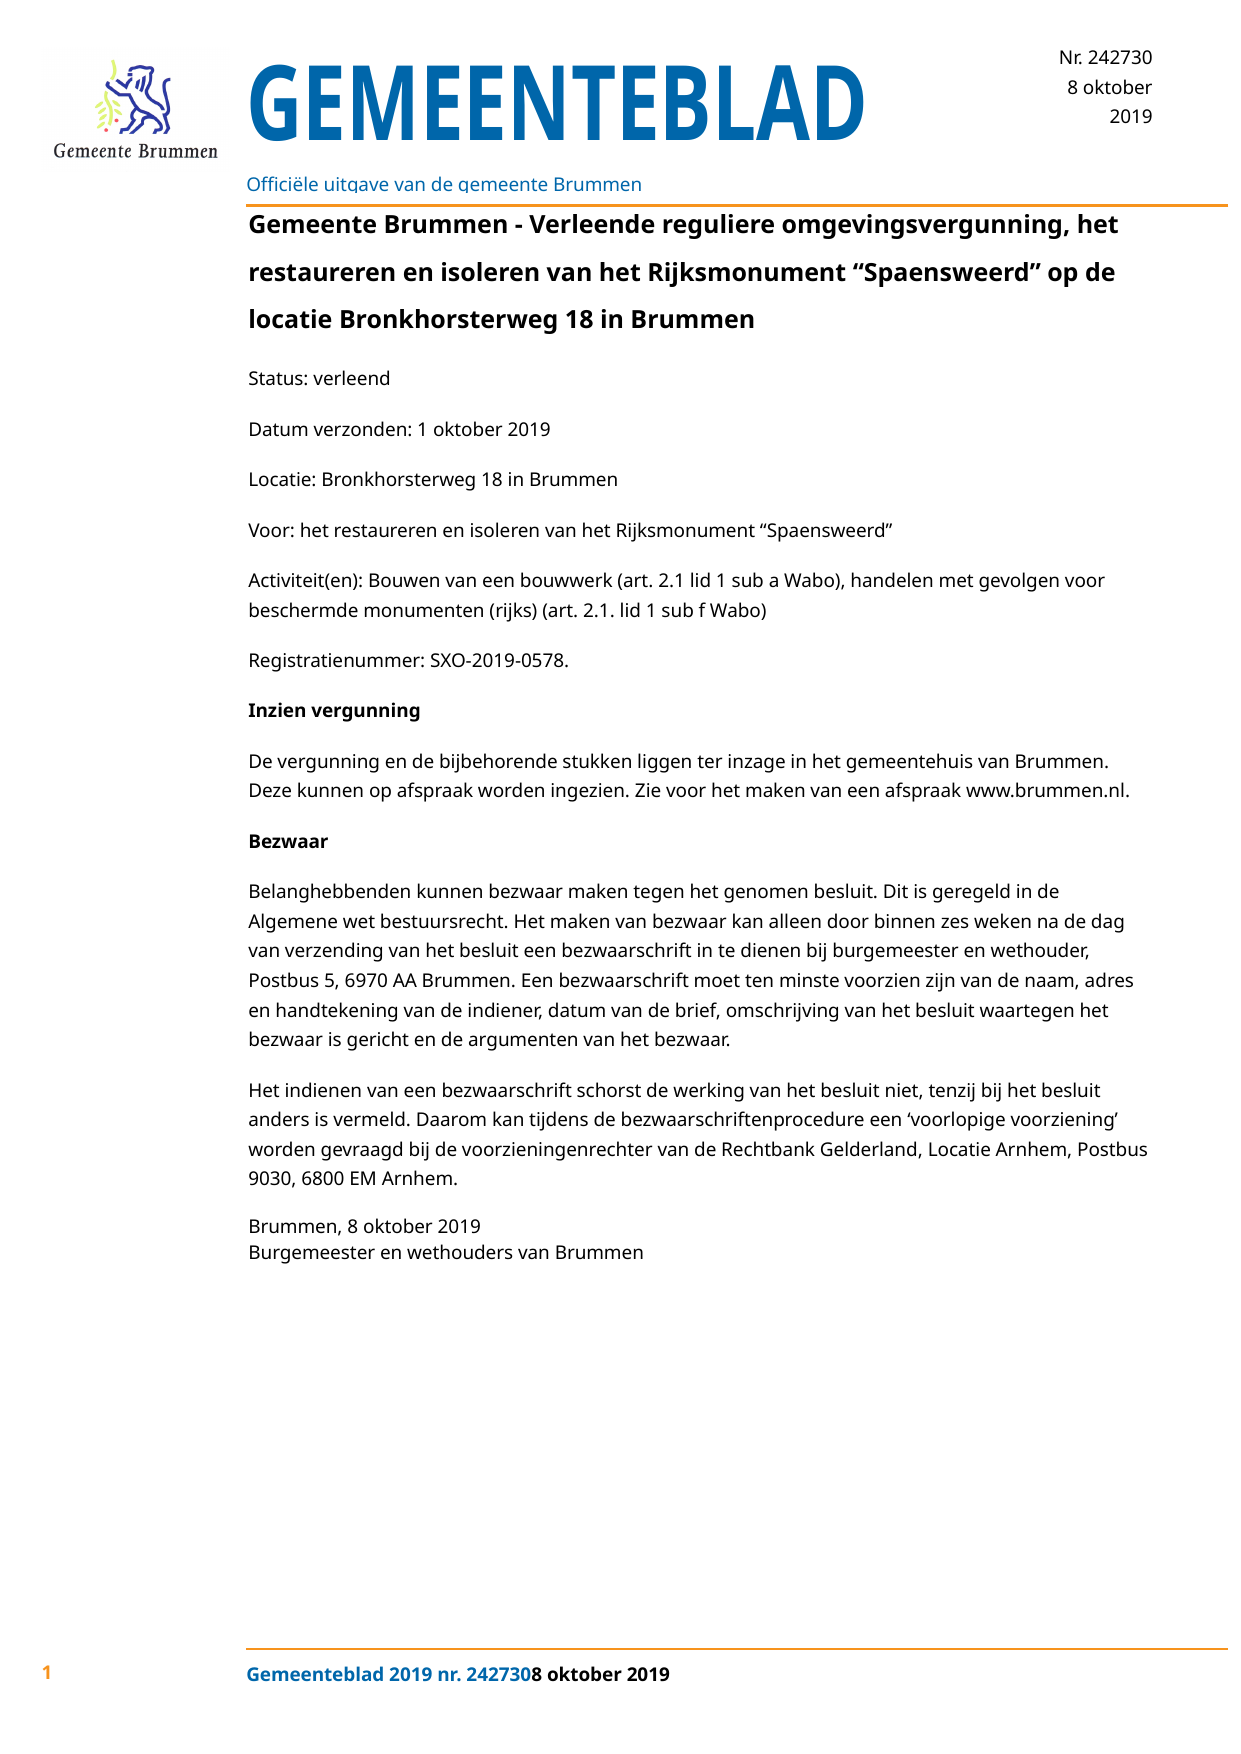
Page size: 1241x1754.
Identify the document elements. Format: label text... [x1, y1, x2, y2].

text Belanghebbenden kunnen bezwaar maken tegen het genomen besluit. Dit is geregeld in de Algemene wet bestuursrecht. Het maken van bezwaar kan alleen door binnen zes weken na de dag van verzending van het besluit een bezwaarschrift in te dienen bij burgemeester en wethouder, Postbus 5, 6970 AA Brummen. Een bezwaarschrift moet ten minste voorzien zijn van de naam, adres en handtekening van de indiener, datum van de brief, omschrijving van het besluit waartegen het bezwaar is gericht en de argumenten van het bezwaar. [248, 878, 1152, 1052]
text Brummen, 8 oktober 2019 [248, 1213, 1152, 1239]
text Status: verleend [248, 366, 1152, 391]
text Locatie: Bronkhorsterweg 18 in Brummen [248, 466, 1152, 492]
text Het indienen van een bezwaarschrift schorst de werking van het besluit niet, tenzij bij het besluit anders is vermeld. Daarom kan tijdens de bezwaarschriftenprocedure een ‘voorlopige voorziening’ worden gevraagd bij de voorzieningenrechter van de Rechtbank Gelderland, Locatie Arnhem, Postbus 9030, 6800 EM Arnhem. [248, 1077, 1152, 1191]
text Gemeente Brummen - Verleende reguliere omgevingsvergunning, het restaureren en isoleren van het Rijksmonument “Spaensweerd” op de locatie Bronkhorsterweg 18 in Brummen [248, 207, 1152, 336]
picture [41, 47, 231, 172]
text Inzien vergunning [248, 698, 1152, 723]
text Voor: het restaureren en isoleren van het Rijksmonument “Spaensweerd” [248, 517, 1152, 542]
text Burgemeester en wethouders van Brummen [248, 1239, 1152, 1265]
text Bezwaar [248, 828, 1152, 854]
text Datum verzonden: 1 oktober 2019 [248, 416, 1152, 442]
text Activiteit(en): Bouwen van een bouwwerk (art. 2.1 lid 1 sub a Wabo), handelen met gevolgen voor beschermde monumenten (rijks) (art. 2.1. lid 1 sub f Wabo) [248, 567, 1152, 622]
text Registratienummer: SXO-2019-0578. [248, 647, 1152, 673]
text De vergunning en de bijbehorende stukken liggen ter inzage in het gemeentehuis van Brummen. Deze kunnen op afspraak worden ingezien. Zie voor het maken van een afspraak www.brummen.nl. [248, 748, 1152, 803]
